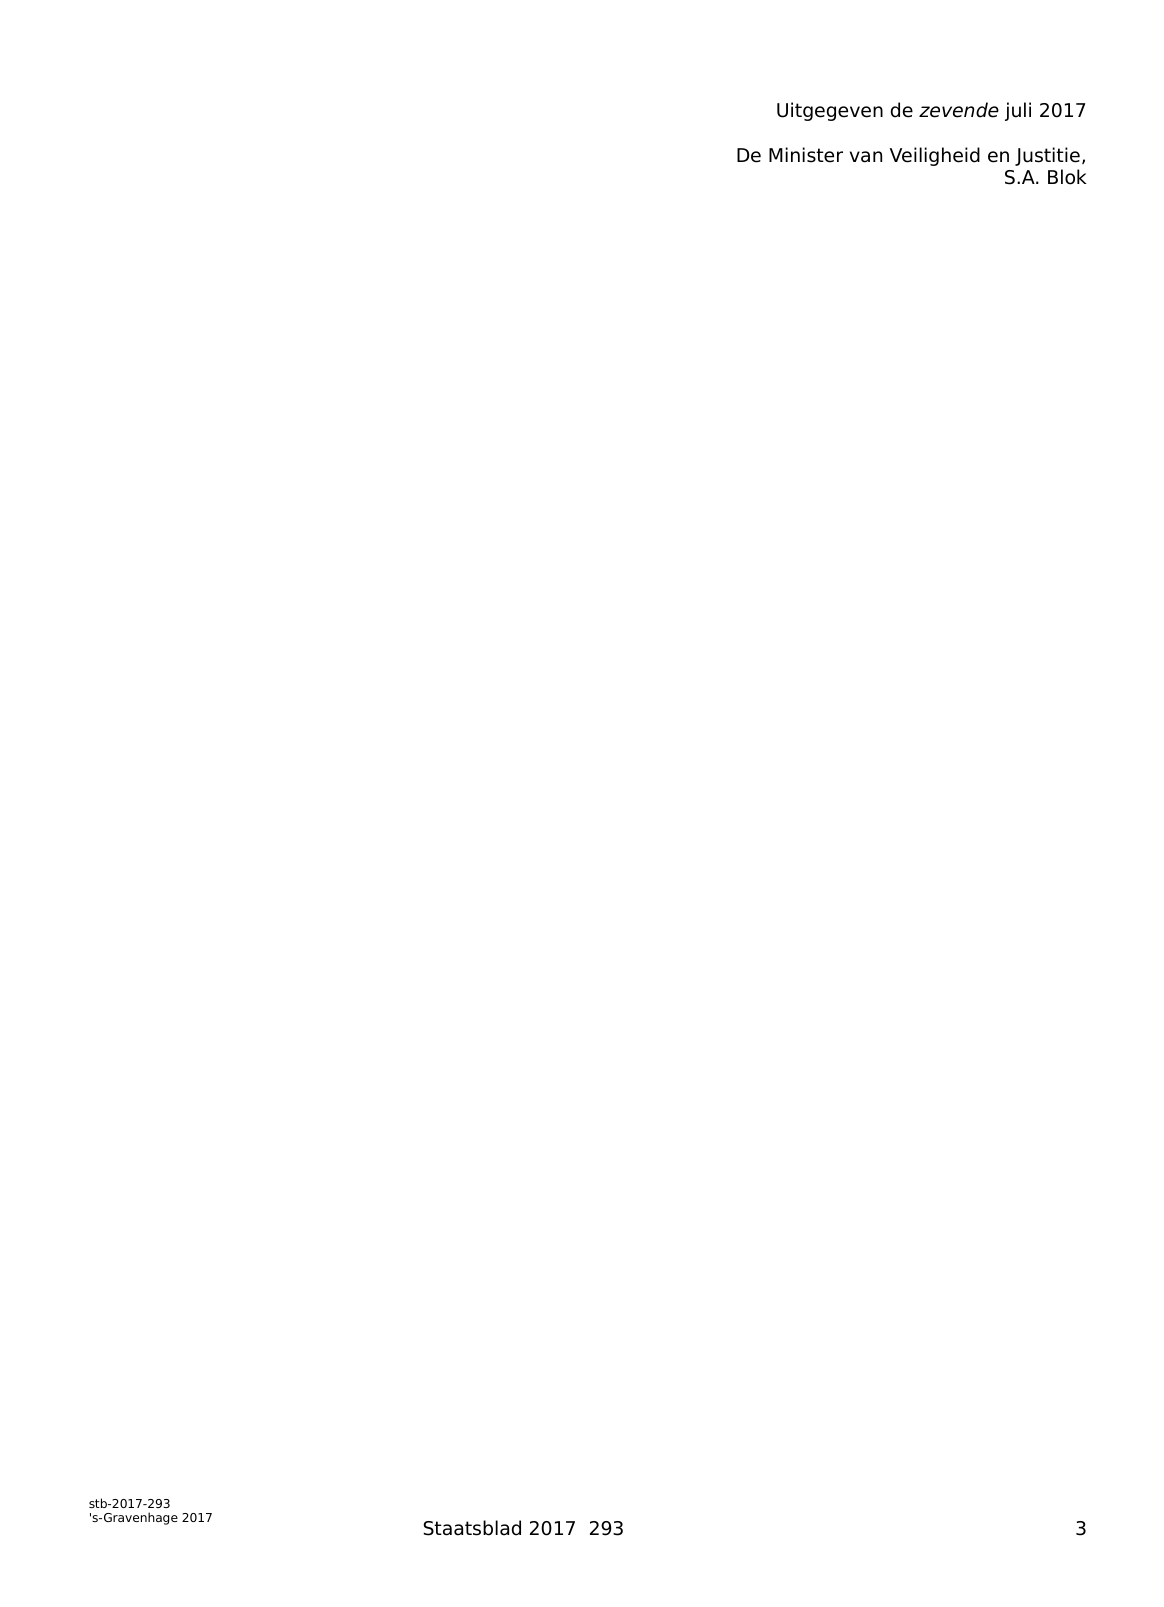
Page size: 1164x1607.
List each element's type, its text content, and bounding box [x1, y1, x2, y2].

text De Minister van Veiligheid en Justitie, S.A. Blok [422, 144, 1087, 188]
text 's-Gravenhage 2017 [88, 1511, 323, 1525]
text stb-2017-293 [88, 1497, 323, 1511]
text Uitgegeven de zevende juli 2017 [422, 100, 1087, 122]
